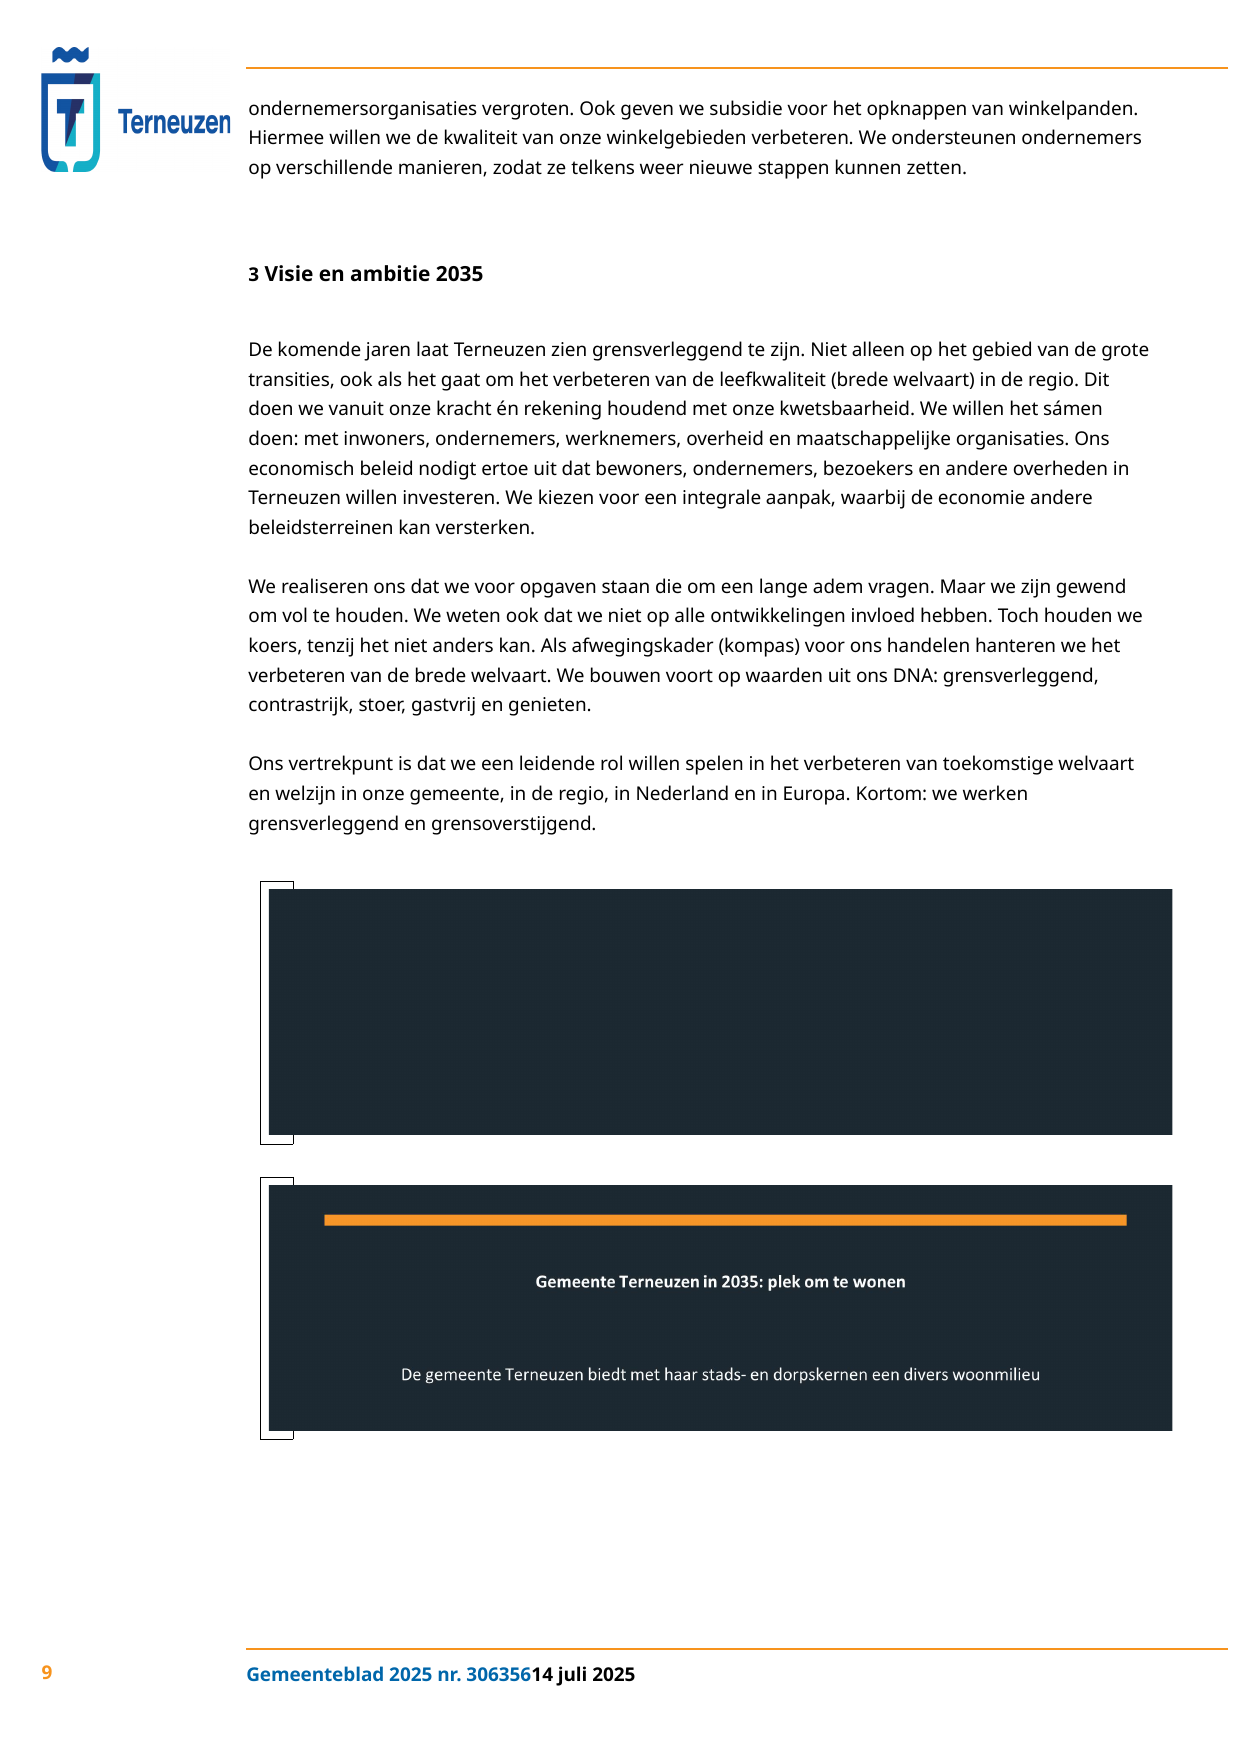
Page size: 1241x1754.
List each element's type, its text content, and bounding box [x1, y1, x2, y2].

picture [41, 47, 231, 172]
text We realiseren ons dat we voor opgaven staan die om een lange adem vragen. Maar we zijn gewend om vol te houden. We weten ook dat we niet op alle ontwikkelingen invloed hebben. Toch houden we koers, tenzij het niet anders kan. Als afwegingskader (kompas) voor ons handelen hanteren we het verbeteren van de brede welvaart. We bouwen voort op waarden uit ons DNA: grensverleggend, contrastrijk, stoer, gastvrij en genieten. [248, 573, 1152, 717]
picture [268, 1185, 1173, 1431]
picture [268, 889, 1173, 1135]
text De komende jaren laat Terneuzen zien grensverleggend te zijn. Niet alleen op het gebied van de grote transities, ook als het gaat om het verbeteren van de leefkwaliteit (brede welvaart) in de regio. Dit doen we vanuit onze kracht én rekening houdend met onze kwetsbaarheid. We willen het sámen doen: met inwoners, ondernemers, werknemers, overheid en maatschappelijke organisaties. Ons economisch beleid nodigt ertoe uit dat bewoners, ondernemers, bezoekers en andere overheden in Terneuzen willen investeren. We kiezen voor een integrale aanpak, waarbij de economie andere beleidsterreinen kan versterken. [248, 336, 1152, 540]
text 3 Visie en ambitie 2035 [248, 259, 1152, 287]
text Ons vertrekpunt is dat we een leidende rol willen spelen in het verbeteren van toekomstige welvaart en welzijn in onze gemeente, in de regio, in Nederland en in Europa. Kortom: we werken grensverleggend en grensoverstijgend. [248, 751, 1152, 836]
text ondernemersorganisaties vergroten. Ook geven we subsidie voor het opknappen van winkelpanden. Hiermee willen we de kwaliteit van onze winkelgebieden verbeteren. We ondersteunen ondernemers op verschillende manieren, zodat ze telkens weer nieuwe stappen kunnen zetten. [248, 95, 1152, 180]
